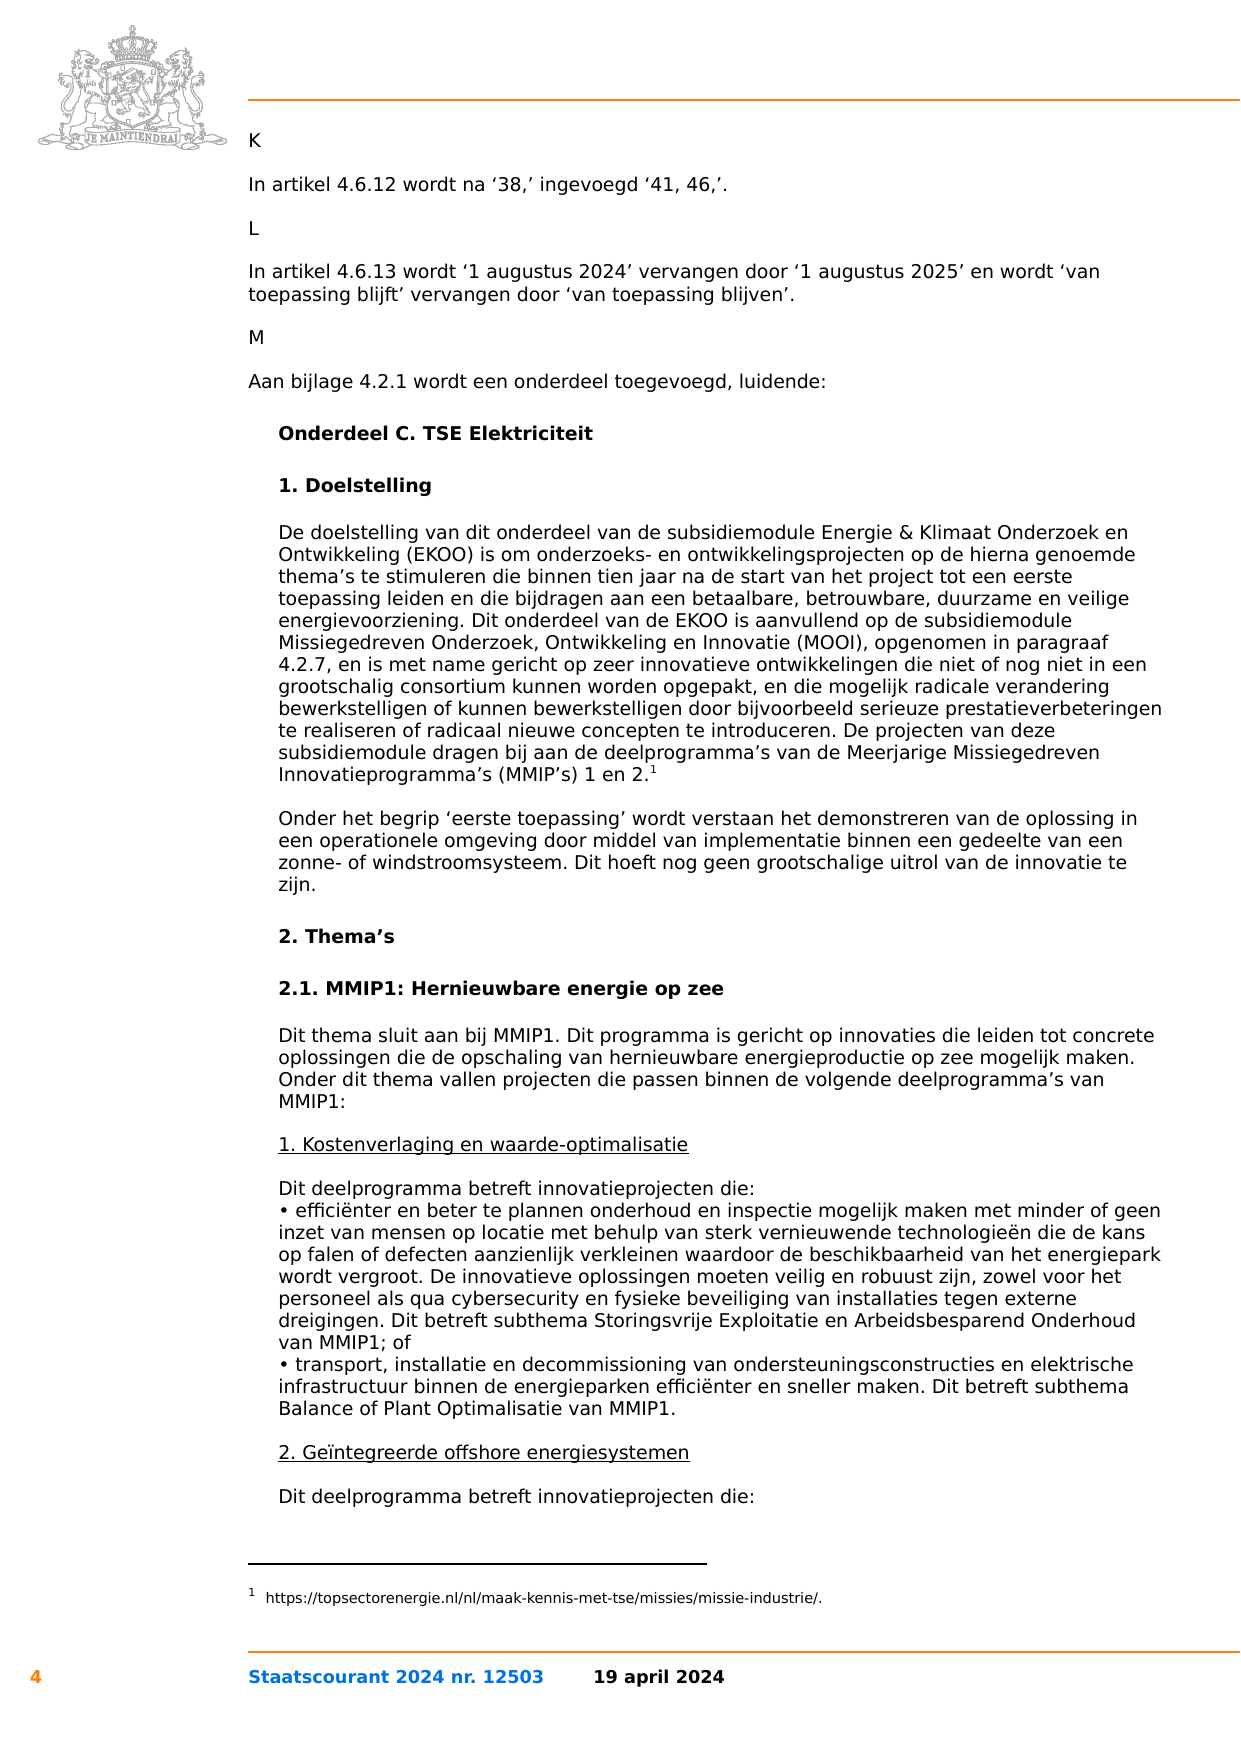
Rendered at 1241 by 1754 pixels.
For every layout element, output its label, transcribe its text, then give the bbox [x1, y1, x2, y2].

subtitle 1. Kostenverlaging en waarde-optimalisatie [278, 1134, 1163, 1156]
text Aan bijlage 4.2.1 wordt een onderdeel toegevoegd, luidende: [248, 371, 1163, 393]
text Dit thema sluit aan bij MMIP1. Dit programma is gericht op innovaties die leiden tot concrete oplossingen die de opschaling van hernieuwbare energieproductie op zee mogelijk maken. Onder dit thema vallen projecten die passen binnen de volgende deelprogramma’s van MMIP1: [278, 1024, 1163, 1112]
text https://topsectorenergie.nl/nl/maak-kennis-met-tse/missies/missie-industrie/. [248, 1586, 1163, 1608]
subtitle Onderdeel C. TSE Elektriciteit [278, 423, 1163, 445]
text De doelstelling van dit onderdeel van de subsidiemodule Energie & Klimaat Onderzoek en Ontwikkeling (EKOO) is om onderzoeks- en ontwikkelingsprojecten op de hierna genoemde thema’s te stimuleren die binnen tien jaar na de start van het project tot een eerste toepassing leiden en die bijdragen aan een betaalbare, betrouwbare, duurzame en veilige energievoorziening. Dit onderdeel van de EKOO is aanvullend op de subsidiemodule Missiegedreven Onderzoek, Ontwikkeling en Innovatie (MOOI), opgenomen in paragraaf 4.2.7, en is met name gericht op zeer innovatieve ontwikkelingen die niet of nog niet in een grootschalig consortium kunnen worden opgepakt, en die mogelijk radicale verandering bewerkstelligen of kunnen bewerkstelligen door bijvoorbeeld serieuze prestatieverbeteringen te realiseren of radicaal nieuwe concepten te introduceren. De projecten van deze subsidiemodule dragen bij aan de deelprogramma’s van de Meerjarige Missiegedreven Innovatieprogramma’s (MMIP’s) 1 en 2. [278, 522, 1163, 786]
text • efficiënter en beter te plannen onderhoud en inspectie mogelijk maken met minder of geen inzet van mensen op locatie met behulp van sterk vernieuwende technologieën die de kans op falen of defecten aanzienlijk verkleinen waardoor de beschikbaarheid van het energiepark wordt vergroot. De innovatieve oplossingen moeten veilig en robuust zijn, zowel voor het personeel als qua cybersecurity en fysieke beveiliging van installaties tegen externe dreigingen. Dit betreft subthema Storingsvrije Exploitatie en Arbeidsbesparend Onderhoud van MMIP1; of [278, 1200, 1163, 1354]
text In artikel 4.6.12 wordt na ‘38,’ ingevoegd ‘41, 46,’. [248, 174, 1163, 196]
text Dit deelprogramma betreft innovatieprojecten die: [278, 1178, 1163, 1200]
text L [248, 218, 1163, 239]
picture [38, 25, 227, 150]
text M [248, 327, 1163, 349]
subtitle 2.1. MMIP1: Hernieuwbare energie op zee [278, 978, 1163, 999]
text In artikel 4.6.13 wordt ‘1 augustus 2024’ vervangen door ‘1 augustus 2025’ en wordt ‘van toepassing blijft’ vervangen door ‘van toepassing blijven’. [248, 261, 1163, 305]
text K [248, 130, 1163, 152]
subtitle 2. Thema’s [278, 926, 1163, 948]
text Dit deelprogramma betreft innovatieprojecten die: [278, 1486, 1163, 1508]
text • transport, installatie en decommissioning van ondersteuningsconstructies en elektrische infrastructuur binnen de energieparken efficiënter en sneller maken. Dit betreft subthema Balance of Plant Optimalisatie van MMIP1. [278, 1354, 1163, 1420]
subtitle 2. Geïntegreerde offshore energiesystemen [278, 1442, 1163, 1464]
subtitle 1. Doelstelling [278, 475, 1163, 497]
text Onder het begrip ‘eerste toepassing’ wordt verstaan het demonstreren van de oplossing in een operationele omgeving door middel van implementatie binnen een gedeelte van een zonne- of windstroomsysteem. Dit hoeft nog geen grootschalige uitrol van de innovatie te zijn. [278, 808, 1163, 896]
